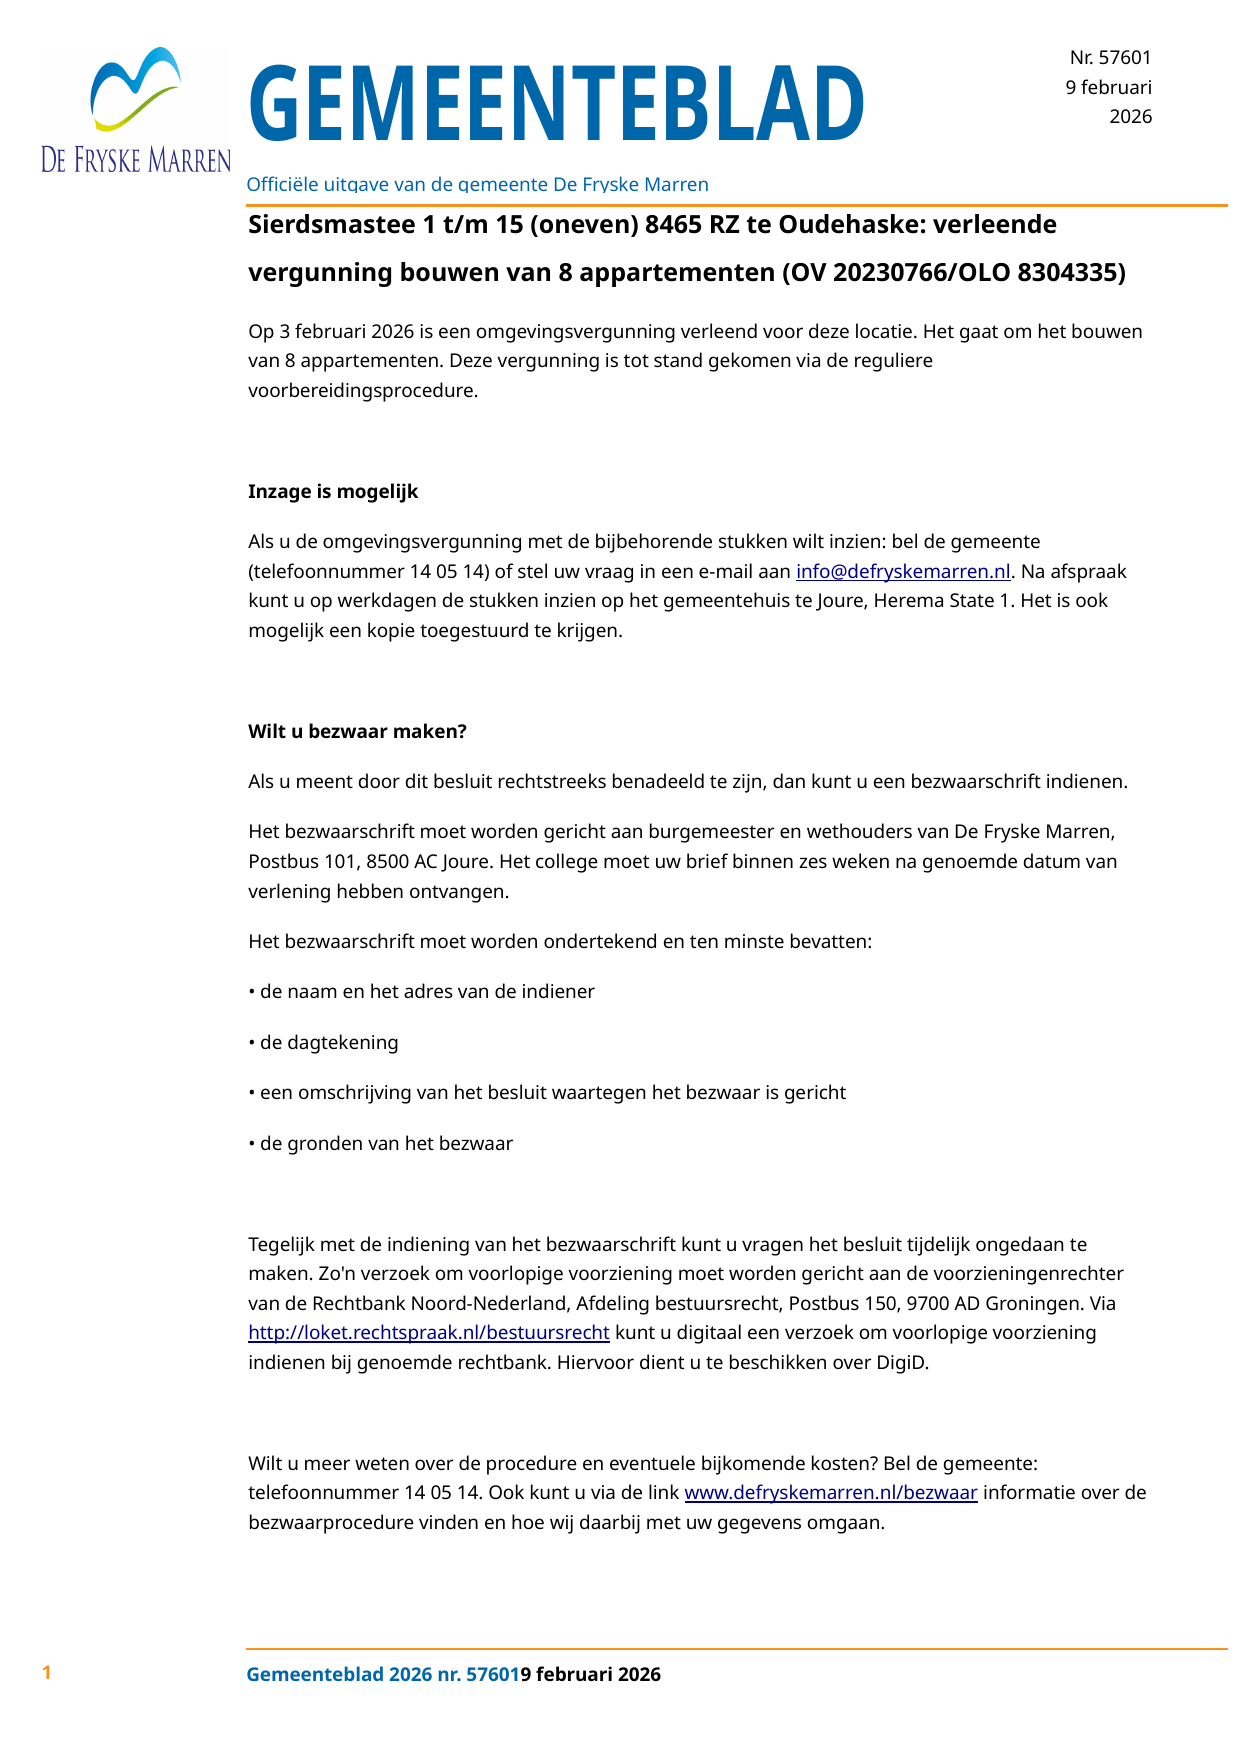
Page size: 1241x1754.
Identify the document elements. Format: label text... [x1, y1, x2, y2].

text • de gronden van het bezwaar [248, 1130, 1152, 1156]
text • een omschrijving van het besluit waartegen het bezwaar is gericht [248, 1079, 1152, 1105]
text Wilt u meer weten over de procedure en eventuele bijkomende kosten? Bel de gemeente: telefoonnummer 14 05 14. Ook kunt u via de link www.defryskemarren.nl/bezwaar informatie over de bezwaarprocedure vinden en hoe wij daarbij met uw gegevens omgaan. [248, 1450, 1152, 1535]
text Het bezwaarschrift moet worden gericht aan burgemeester en wethouders van De Fryske Marren, Postbus 101, 8500 AC Joure. Het college moet uw brief binnen zes weken na genoemde datum van verlening hebben ontvangen. [248, 819, 1152, 904]
text Tegelijk met de indiening van het bezwaarschrift kunt u vragen het besluit tijdelijk ongedaan te maken. Zo'n verzoek om voorlopige voorziening moet worden gericht aan de voorzieningenrechter van de Rechtbank Noord-Nederland, Afdeling bestuursrecht, Postbus 150, 9700 AD Groningen. Via http://loket.rechtspraak.nl/bestuursrecht kunt u digitaal een verzoek om voorlopige voorziening indienen bij genoemde rechtbank. Hiervoor dient u te beschikken over DigiD. [248, 1231, 1152, 1375]
text • de dagtekening [248, 1029, 1152, 1055]
text Sierdsmastee 1 t/m 15 (oneven) 8465 RZ te Oudehaske: verleende vergunning bouwen van 8 appartementen (OV 20230766/OLO 8304335) [248, 207, 1152, 288]
text Wilt u bezwaar maken? [248, 718, 1152, 744]
text Als u meent door dit besluit rechtstreeks benadeeld te zijn, dan kunt u een bezwaarschrift indienen. [248, 768, 1152, 794]
text Het bezwaarschrift moet worden ondertekend en ten minste bevatten: [248, 928, 1152, 954]
text Inzage is mogelijk [248, 478, 1152, 504]
picture [41, 47, 231, 172]
text Als u de omgevingsvergunning met de bijbehorende stukken wilt inzien: bel de gemeente (telefoonnummer 14 05 14) of stel uw vraag in een e-mail aan info@defryskemarren.nl. Na afspraak kunt u op werkdagen de stukken inzien op het gemeentehuis te Joure, Herema State 1. Het is ook mogelijk een kopie toegestuurd te krijgen. [248, 528, 1152, 643]
text Op 3 februari 2026 is een omgevingsvergunning verleend voor deze locatie. Het gaat om het bouwen van 8 appartementen. Deze vergunning is tot stand gekomen via de reguliere voorbereidingsprocedure. [248, 318, 1152, 403]
text • de naam en het adres van de indiener [248, 979, 1152, 1004]
